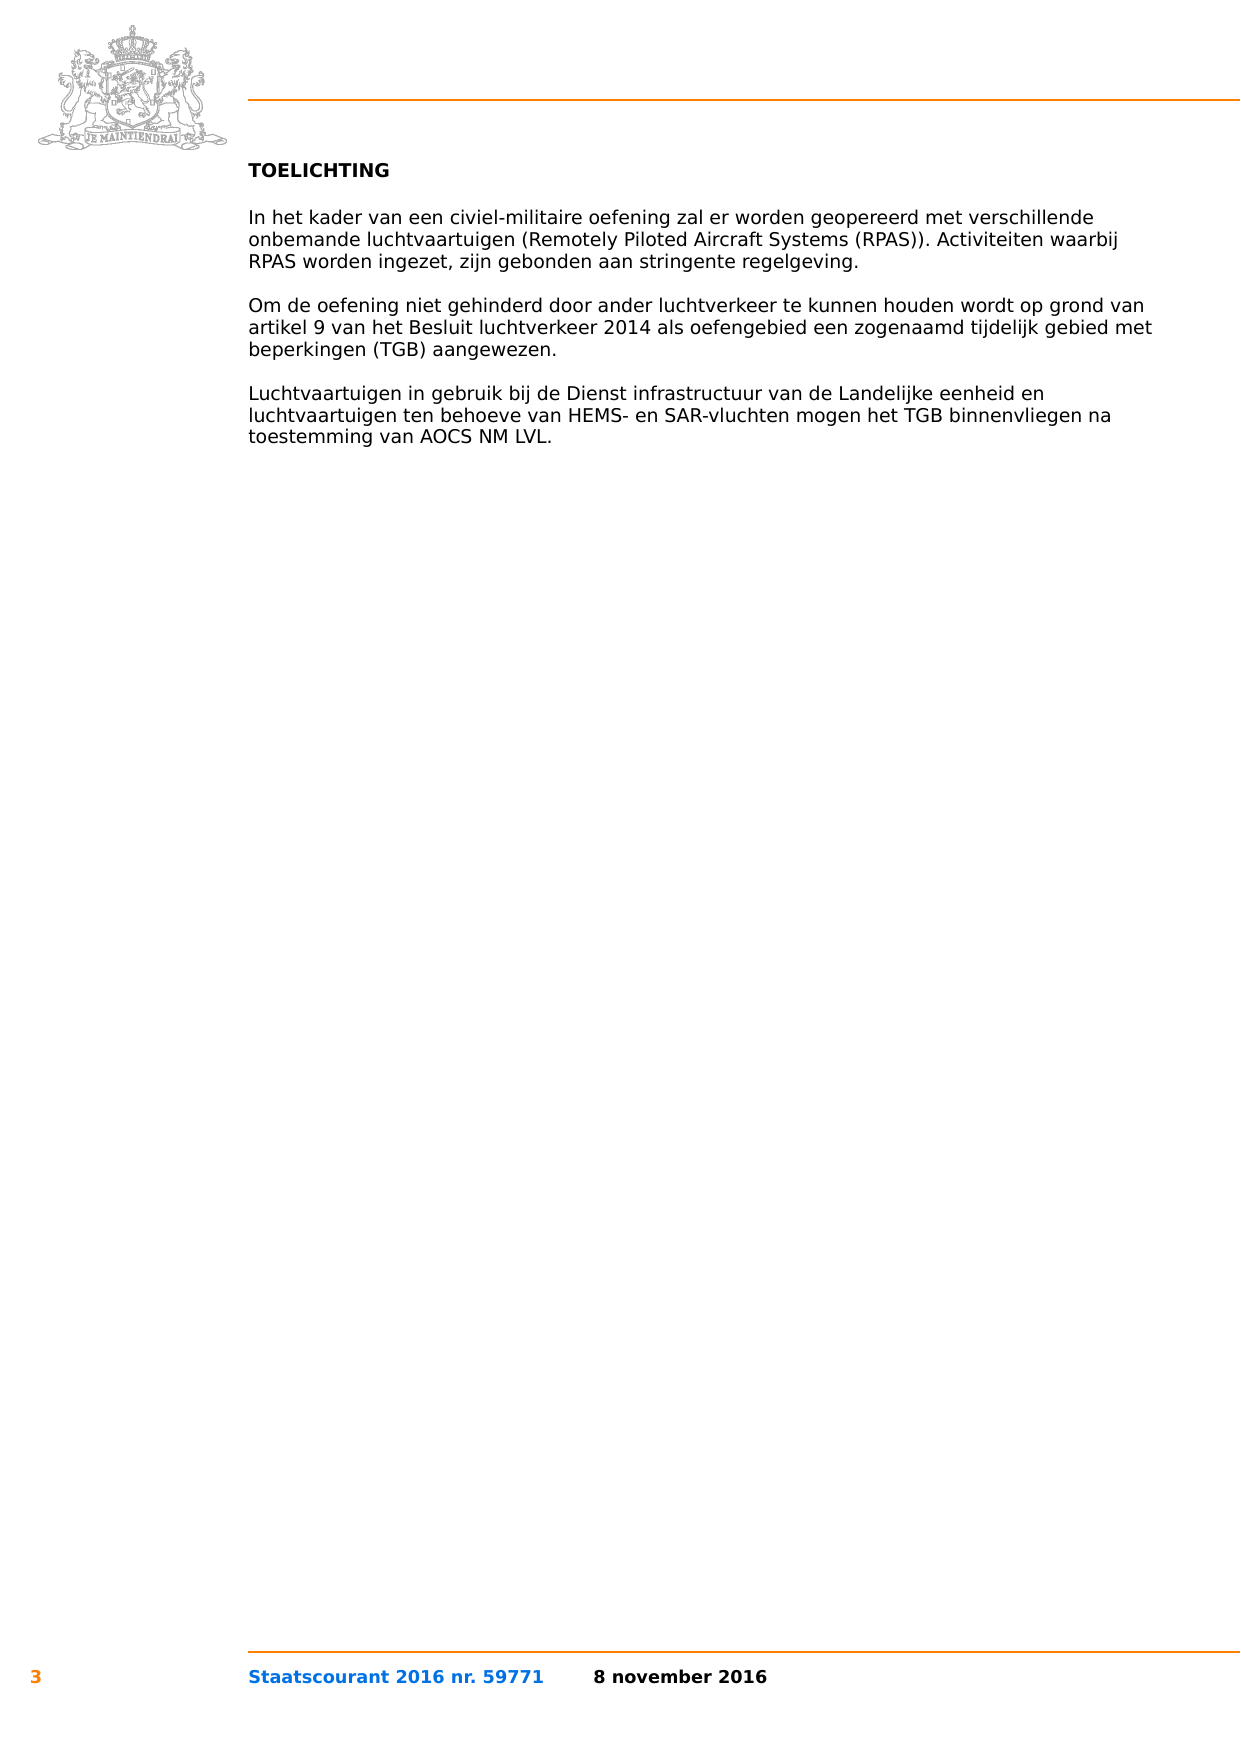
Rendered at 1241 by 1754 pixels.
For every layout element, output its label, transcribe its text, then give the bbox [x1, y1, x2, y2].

text Om de oefening niet gehinderd door ander luchtverkeer te kunnen houden wordt op grond van artikel 9 van het Besluit luchtverkeer 2014 als oefengebied een zogenaamd tijdelijk gebied met beperkingen (TGB) aangewezen. [248, 295, 1163, 361]
picture [38, 25, 227, 150]
subtitle TOELICHTING [248, 160, 1163, 182]
text In het kader van een civiel-militaire oefening zal er worden geopereerd met verschillende onbemande luchtvaartuigen (Remotely Piloted Aircraft Systems (RPAS)). Activiteiten waarbij RPAS worden ingezet, zijn gebonden aan stringente regelgeving. [248, 207, 1163, 273]
text Luchtvaartuigen in gebruik bij de Dienst infrastructuur van de Landelijke eenheid en luchtvaartuigen ten behoeve van HEMS- en SAR-vluchten mogen het TGB binnenvliegen na toestemming van AOCS NM LVL. [248, 382, 1163, 448]
